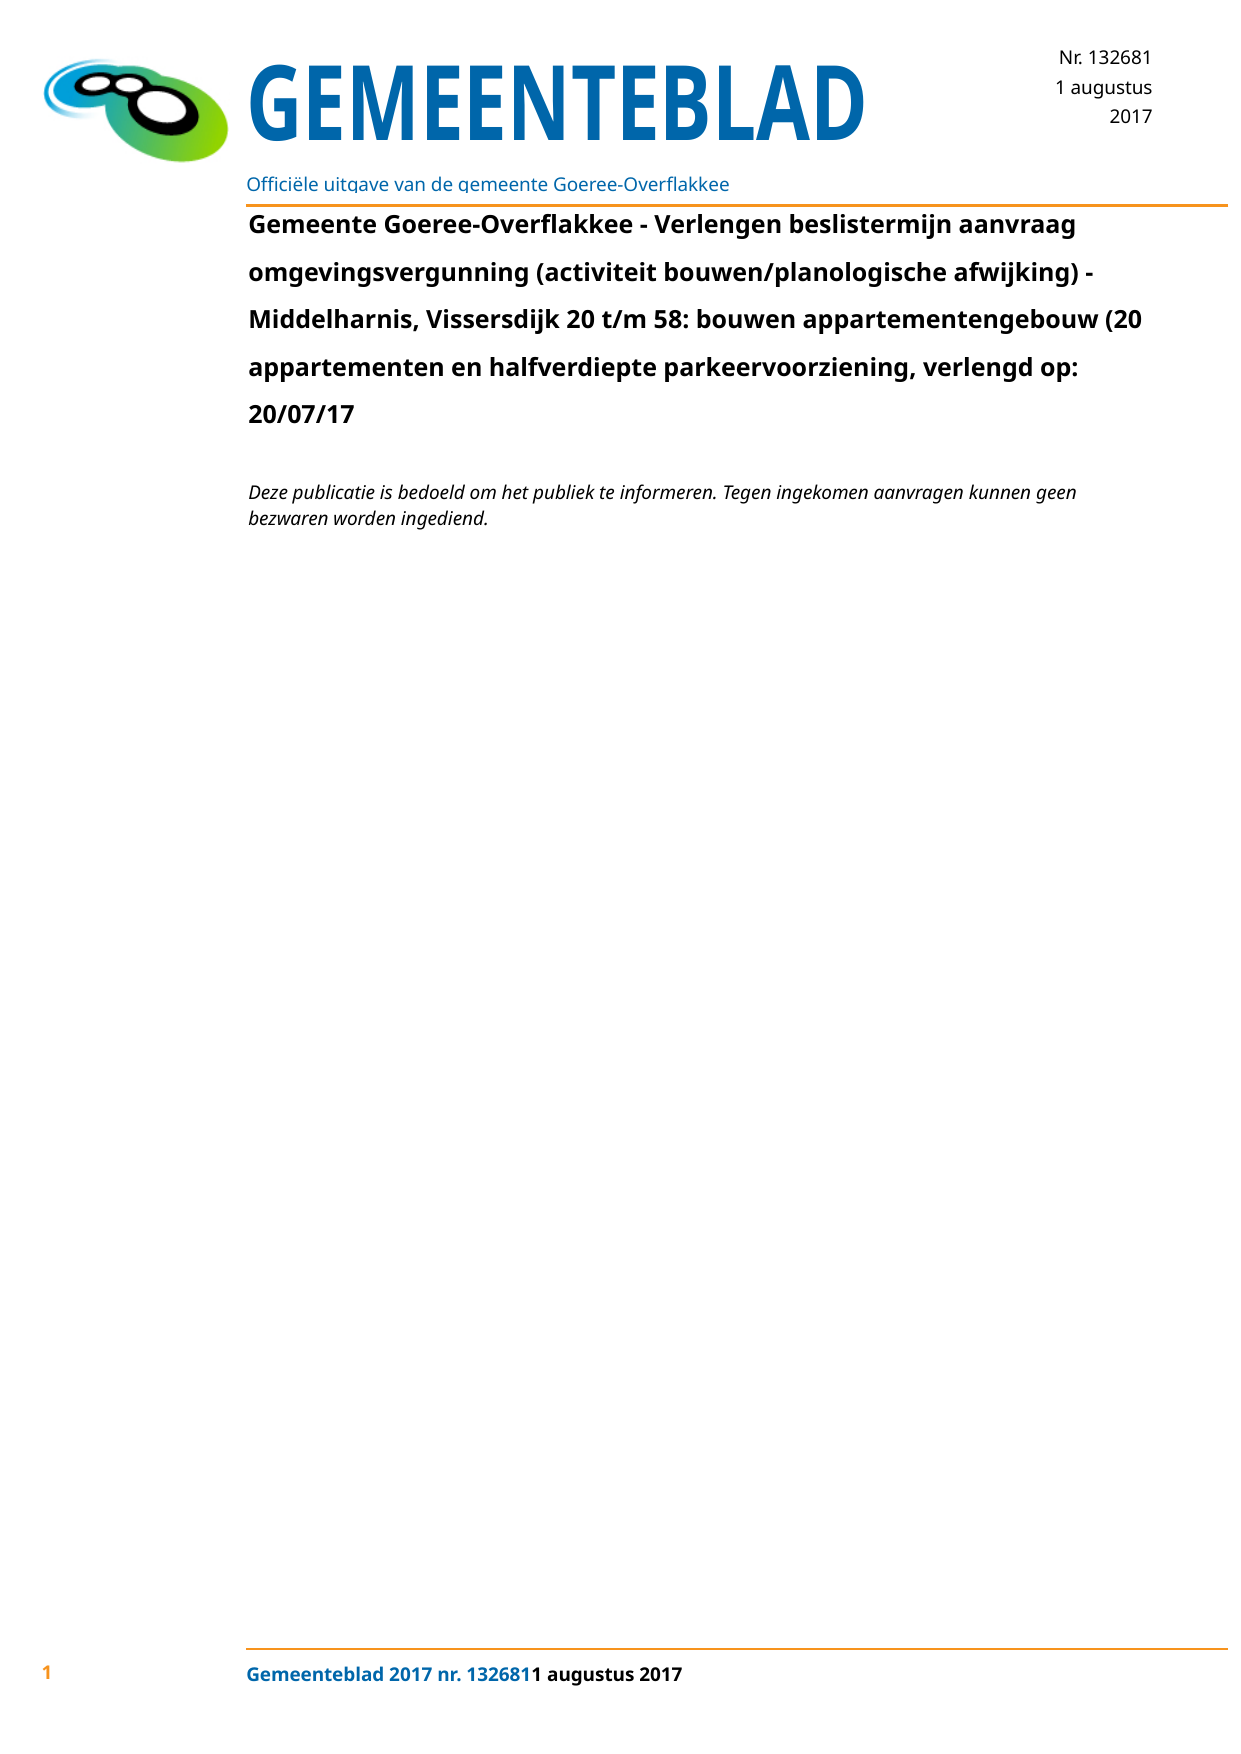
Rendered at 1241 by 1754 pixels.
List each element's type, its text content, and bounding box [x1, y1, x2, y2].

text Gemeente Goeree-Overflakkee - Verlengen beslistermijn aanvraag omgevingsvergunning (activiteit bouwen/planologische afwijking) - Middelharnis, Vissersdijk 20 t/m 58: bouwen appartementengebouw (20 appartementen en halfverdiepte parkeervoorziening, verlengd op: 20/07/17 [248, 207, 1152, 431]
picture [41, 47, 231, 172]
text Deze publicatie is bedoeld om het publiek te informeren. Tegen ingekomen aanvragen kunnen geen bezwaren worden ingediend. [248, 479, 1152, 530]
